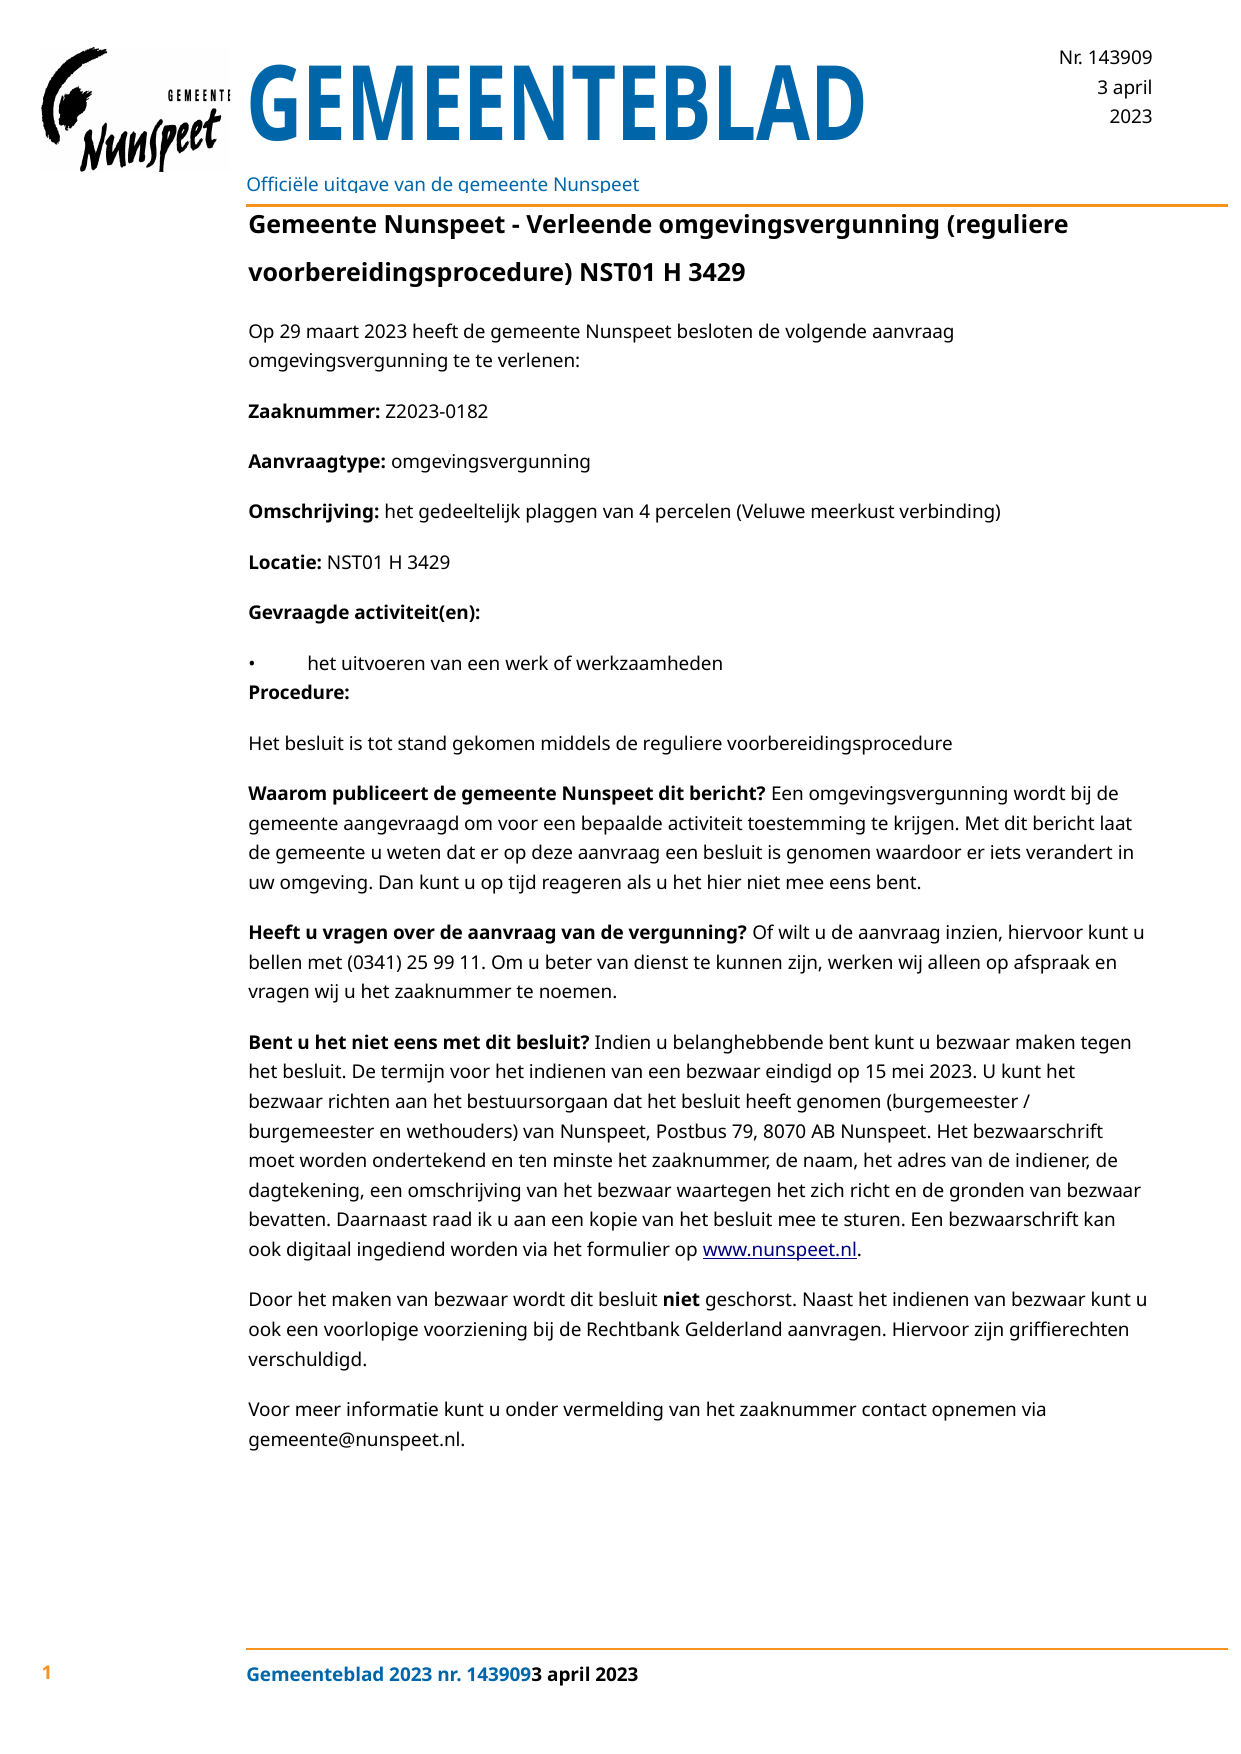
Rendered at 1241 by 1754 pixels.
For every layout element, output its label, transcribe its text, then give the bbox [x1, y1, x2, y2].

text Gevraagde activiteit(en): [248, 599, 1152, 625]
picture [41, 47, 231, 172]
text Procedure: [248, 679, 1152, 705]
text Op 29 maart 2023 heeft de gemeente Nunspeet besloten de volgende aanvraag omgevingsvergunning te te verlenen: [248, 318, 1152, 373]
text Omschrijving: het gedeeltelijk plaggen van 4 percelen (Veluwe meerkust verbinding) [248, 499, 1152, 524]
text Bent u het niet eens met dit besluit? Indien u belanghebbende bent kunt u bezwaar maken tegen het besluit. De termijn voor het indienen van een bezwaar eindigd op 15 mei 2023. U kunt het bezwaar richten aan het bestuursorgaan dat het besluit heeft genomen (burgemeester / burgemeester en wethouders) van Nunspeet, Postbus 79, 8070 AB Nunspeet. Het bezwaarschrift moet worden ondertekend en ten minste het zaaknummer, de naam, het adres van de indiener, de dagtekening, een omschrijving van het bezwaar waartegen het zich richt en de gronden van bezwaar bevatten. Daarnaast raad ik u aan een kopie van het besluit mee te sturen. Een bezwaarschrift kan ook digitaal ingediend worden via het formulier op www.nunspeet.nl. [248, 1029, 1152, 1262]
text Het besluit is tot stand gekomen middels de reguliere voorbereidingsprocedure [248, 730, 1152, 756]
text Heeft u vragen over de aanvraag van de vergunning? Of wilt u de aanvraag inzien, hiervoor kunt u bellen met (0341) 25 99 11. Om u beter van dienst te kunnen zijn, werken wij alleen op afspraak en vragen wij u het zaaknummer te noemen. [248, 919, 1152, 1004]
text Voor meer informatie kunt u onder vermelding van het zaaknummer contact opnemen via gemeente@nunspeet.nl. [248, 1396, 1152, 1452]
text Locatie: NST01 H 3429 [248, 549, 1152, 575]
text Zaaknummer: Z2023-0182 [248, 398, 1152, 424]
text Door het maken van bezwaar wordt dit besluit niet geschorst. Naast het indienen van bezwaar kunt u ook een voorlopige voorziening bij de Rechtbank Gelderland aanvragen. Hiervoor zijn griffierechten verschuldigd. [248, 1287, 1152, 1372]
text Waarom publiceert de gemeente Nunspeet dit bericht? Een omgevingsvergunning wordt bij de gemeente aangevraagd om voor een bepaalde activiteit toestemming te krijgen. Met dit bericht laat de gemeente u weten dat er op deze aanvraag een besluit is genomen waardoor er iets verandert in uw omgeving. Dan kunt u op tijd reageren als u het hier niet mee eens bent. [248, 780, 1152, 895]
list het uitvoeren van een werk of werkzaamheden [248, 650, 1152, 676]
text Gemeente Nunspeet - Verleende omgevingsvergunning (reguliere voorbereidingsprocedure) NST01 H 3429 [248, 207, 1152, 288]
text Aanvraagtype: omgevingsvergunning [248, 448, 1152, 474]
